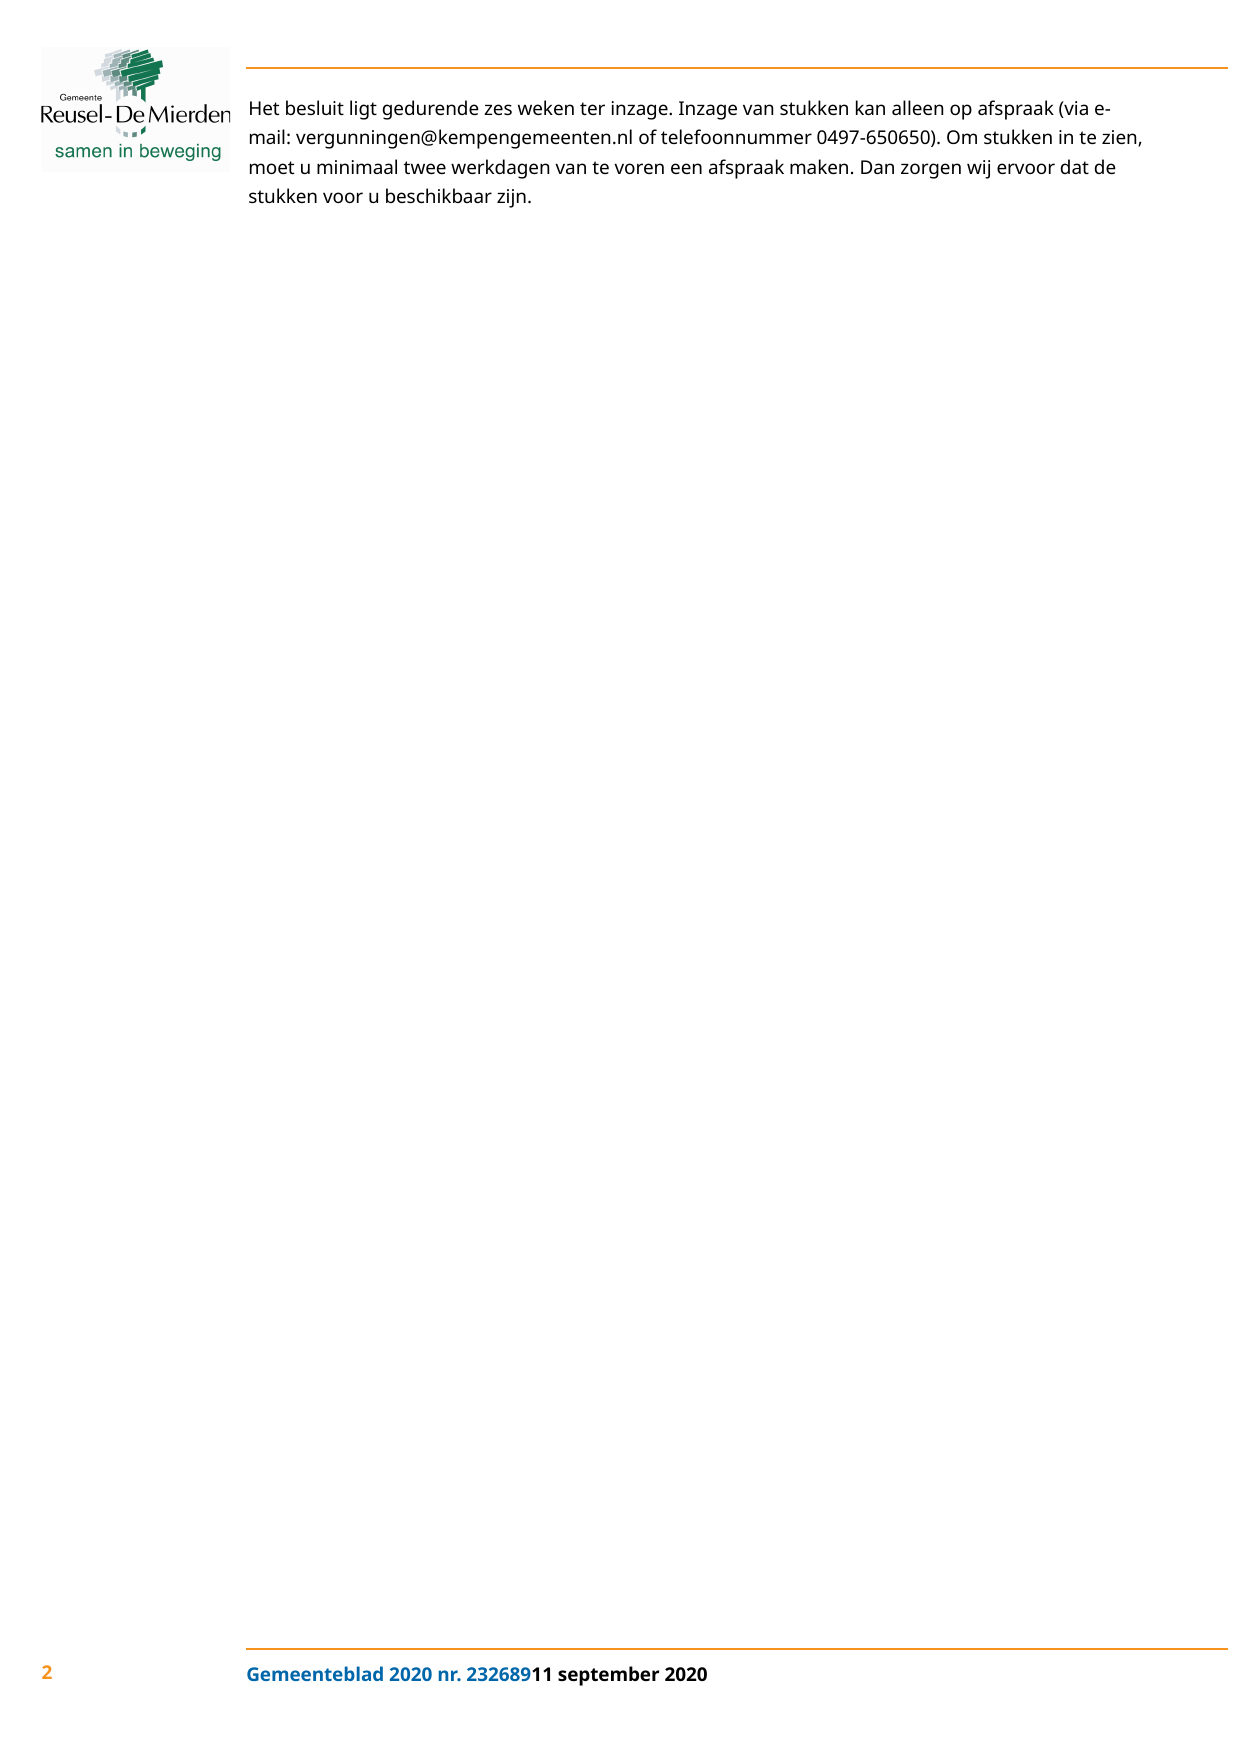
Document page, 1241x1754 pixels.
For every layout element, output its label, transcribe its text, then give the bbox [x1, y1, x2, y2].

picture [41, 47, 231, 172]
text Het besluit ligt gedurende zes weken ter inzage. Inzage van stukken kan alleen op afspraak (via e-mail: vergunningen@kempengemeenten.nl of telefoonnummer 0497-650650). Om stukken in te zien, moet u minimaal twee werkdagen van te voren een afspraak maken. Dan zorgen wij ervoor dat de stukken voor u beschikbaar zijn. [248, 95, 1152, 209]
